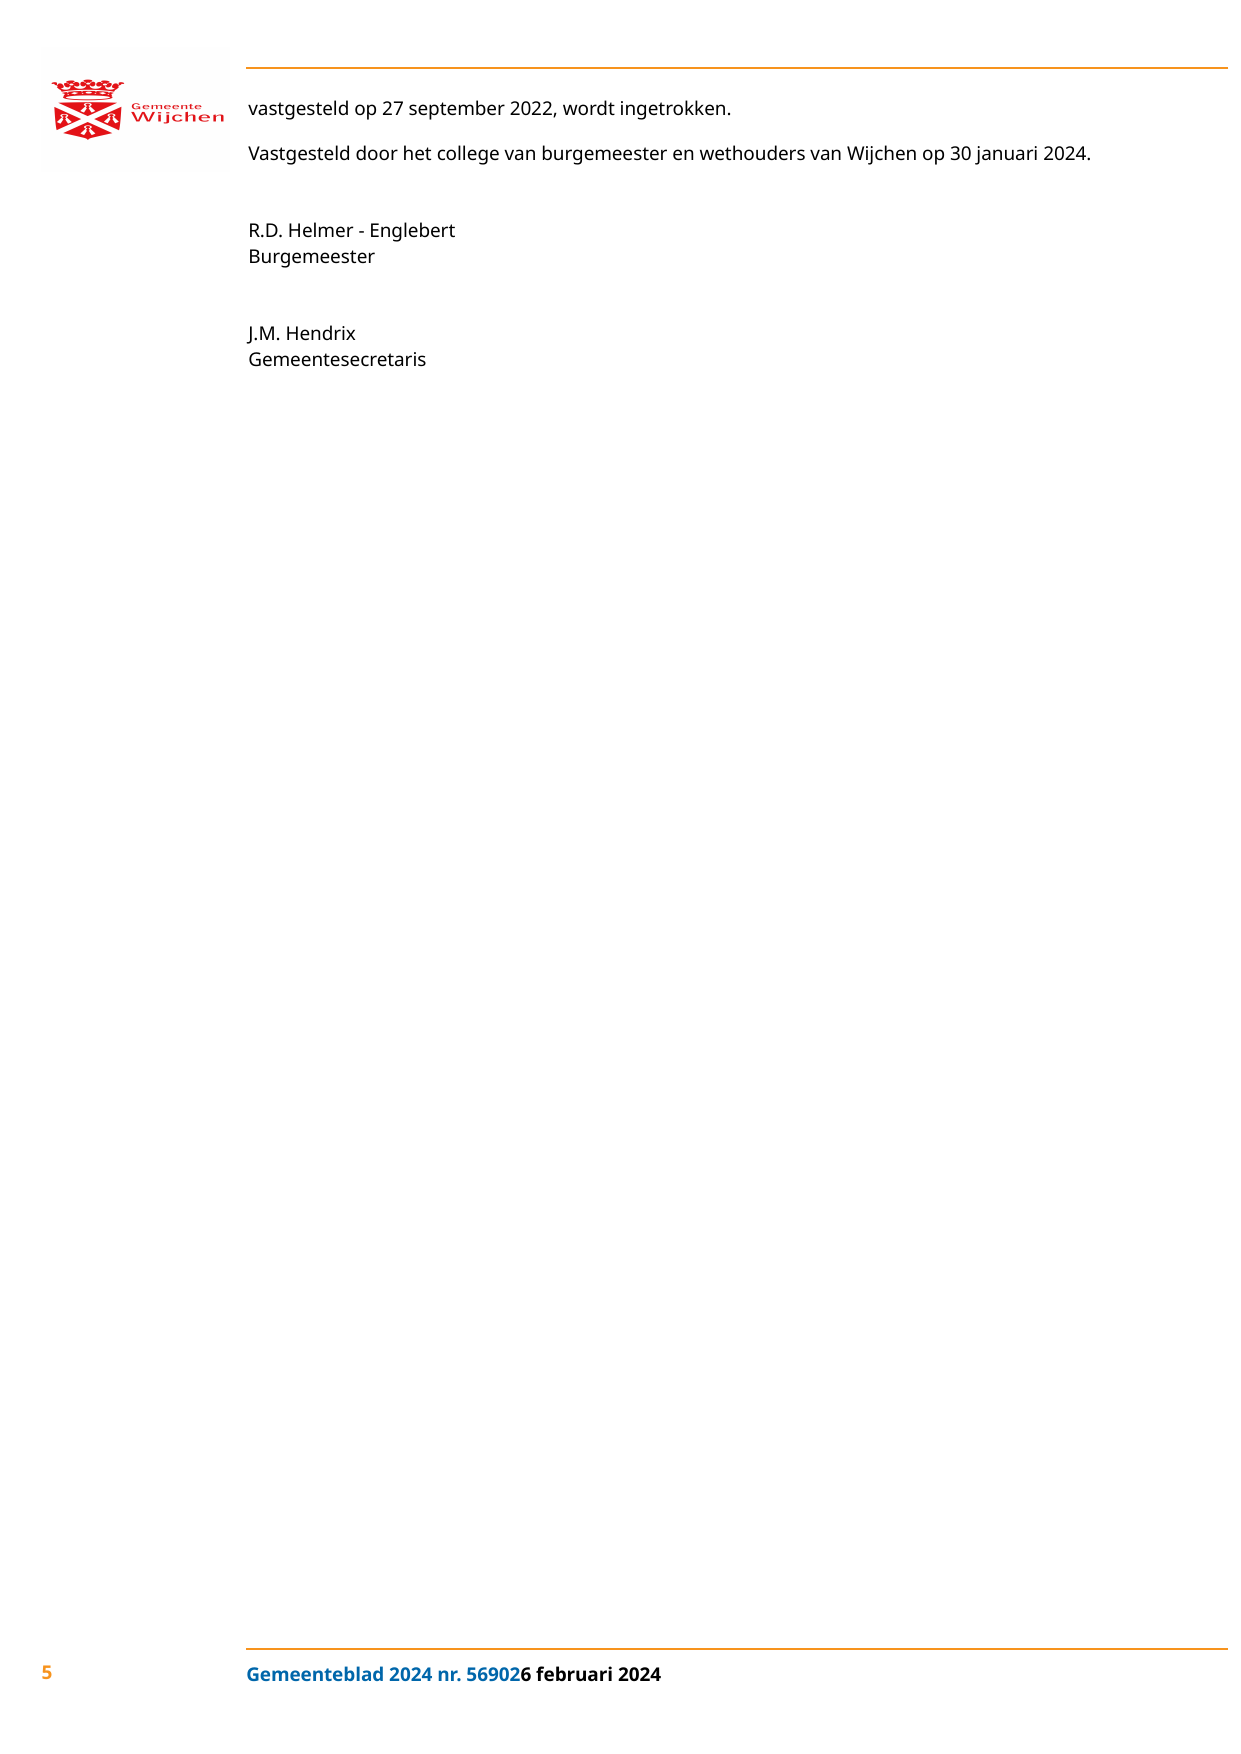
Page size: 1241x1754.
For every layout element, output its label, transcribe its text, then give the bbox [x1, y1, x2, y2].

text R.D. Helmer - Englebert [248, 218, 1152, 243]
text Gemeentesecretaris [248, 346, 1152, 372]
text J.M. Hendrix [248, 321, 1152, 346]
text Burgemeester [248, 243, 1152, 269]
text Vastgesteld door het college van burgemeester en wethouders van Wijchen op 30 januari 2024. [248, 140, 1152, 166]
picture [41, 47, 231, 172]
text vastgesteld op 27 september 2022, wordt ingetrokken. [248, 95, 1152, 121]
